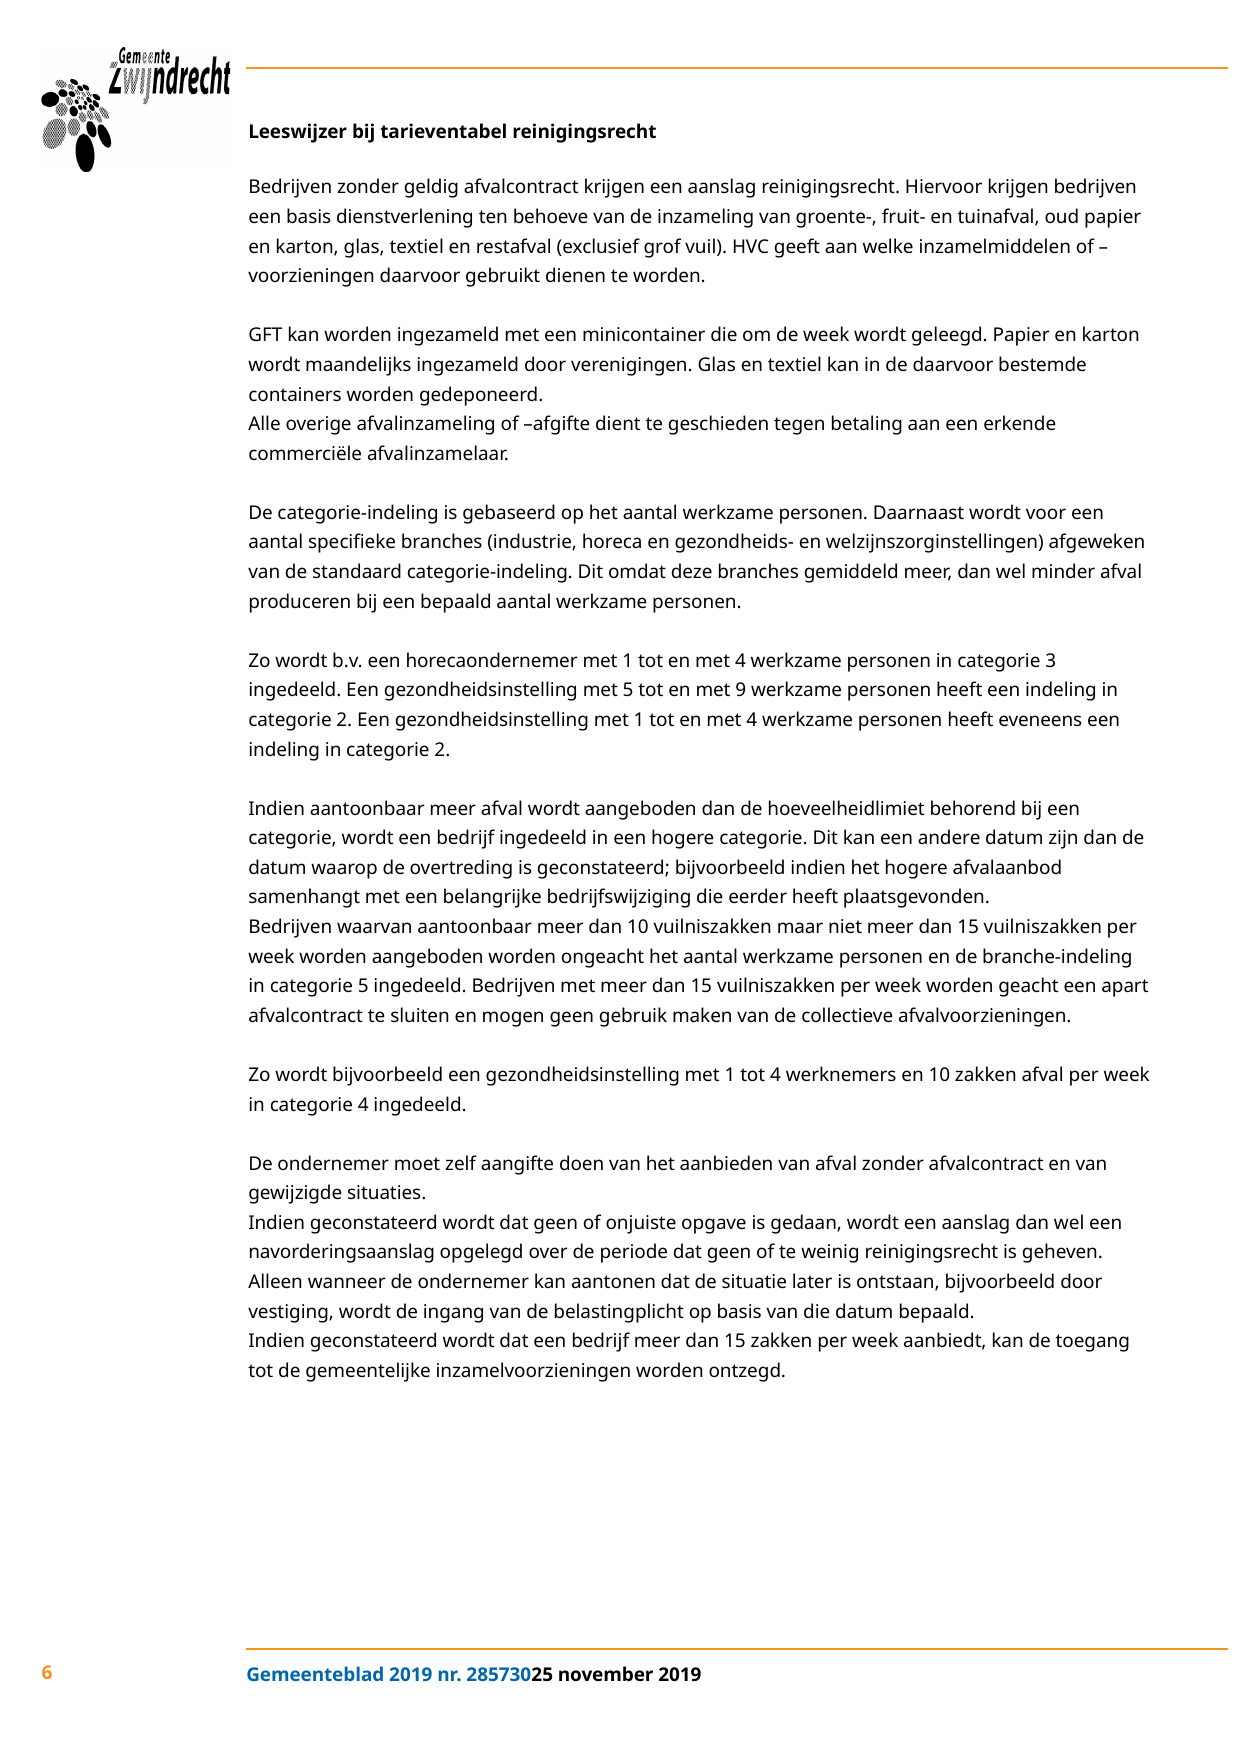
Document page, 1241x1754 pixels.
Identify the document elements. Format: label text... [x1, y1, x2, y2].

text Leeswijzer bij tarieventabel reinigingsrecht [248, 116, 1152, 144]
text De categorie-indeling is gebaseerd op het aantal werkzame personen. Daarnaast wordt voor een aantal specifieke branches (industrie, horeca en gezondheids- en welzijnszorginstellingen) afgeweken van de standaard categorie-indeling. Dit omdat deze branches gemiddeld meer, dan wel minder afval produceren bij een bepaald aantal werkzame personen. [248, 499, 1152, 614]
text GFT kan worden ingezameld met een minicontainer die om de week wordt geleegd. Papier en karton wordt maandelijks ingezameld door verenigingen. Glas en textiel kan in de daarvoor bestemde containers worden gedeponeerd. [248, 322, 1152, 407]
text Zo wordt bijvoorbeeld een gezondheidsinstelling met 1 tot 4 werknemers en 10 zakken afval per week in categorie 4 ingedeeld. [248, 1061, 1152, 1117]
picture [41, 47, 231, 172]
text Bedrijven zonder geldig afvalcontract krijgen een aanslag reinigingsrecht. Hiervoor krijgen bedrijven een basis dienstverlening ten behoeve van de inzameling van groente-, fruit- en tuinafval, oud papier en karton, glas, textiel en restafval (exclusief grof vuil). HVC geeft aan welke inzamelmiddelen of –voorzieningen daarvoor gebruikt dienen te worden. [248, 174, 1152, 288]
text Alle overige afvalinzameling of –afgifte dient te geschieden tegen betaling aan een erkende commerciële afvalinzamelaar. [248, 410, 1152, 466]
text Indien geconstateerd wordt dat geen of onjuiste opgave is gedaan, wordt een aanslag dan wel een navorderingsaanslag opgelegd over de periode dat geen of te weinig reinigingsrecht is geheven. Alleen wanneer de ondernemer kan aantonen dat de situatie later is ontstaan, bijvoorbeeld door vestiging, wordt de ingang van de belastingplicht op basis van die datum bepaald. [248, 1209, 1152, 1324]
text Bedrijven waarvan aantoonbaar meer dan 10 vuilniszakken maar niet meer dan 15 vuilniszakken per week worden aangeboden worden ongeacht het aantal werkzame personen en de branche-indeling in categorie 5 ingedeeld. Bedrijven met meer dan 15 vuilniszakken per week worden geacht een apart afvalcontract te sluiten en mogen geen gebruik maken van de collectieve afvalvoorzieningen. [248, 913, 1152, 1028]
text Indien geconstateerd wordt dat een bedrijf meer dan 15 zakken per week aanbiedt, kan de toegang tot de gemeentelijke inzamelvoorzieningen worden ontzegd. [248, 1327, 1152, 1383]
text De ondernemer moet zelf aangifte doen van het aanbieden van afval zonder afvalcontract en van gewijzigde situaties. [248, 1150, 1152, 1205]
text Zo wordt b.v. een horecaondernemer met 1 tot en met 4 werkzame personen in categorie 3 ingedeeld. Een gezondheidsinstelling met 5 tot en met 9 werkzame personen heeft een indeling in categorie 2. Een gezondheidsinstelling met 1 tot en met 4 werkzame personen heeft eveneens een indeling in categorie 2. [248, 647, 1152, 762]
text Indien aantoonbaar meer afval wordt aangeboden dan de hoeveelheidlimiet behorend bij een categorie, wordt een bedrijf ingedeeld in een hogere categorie. Dit kan een andere datum zijn dan de datum waarop de overtreding is geconstateerd; bijvoorbeeld indien het hogere afvalaanbod samenhangt met een belangrijke bedrijfswijziging die eerder heeft plaatsgevonden. [248, 795, 1152, 909]
